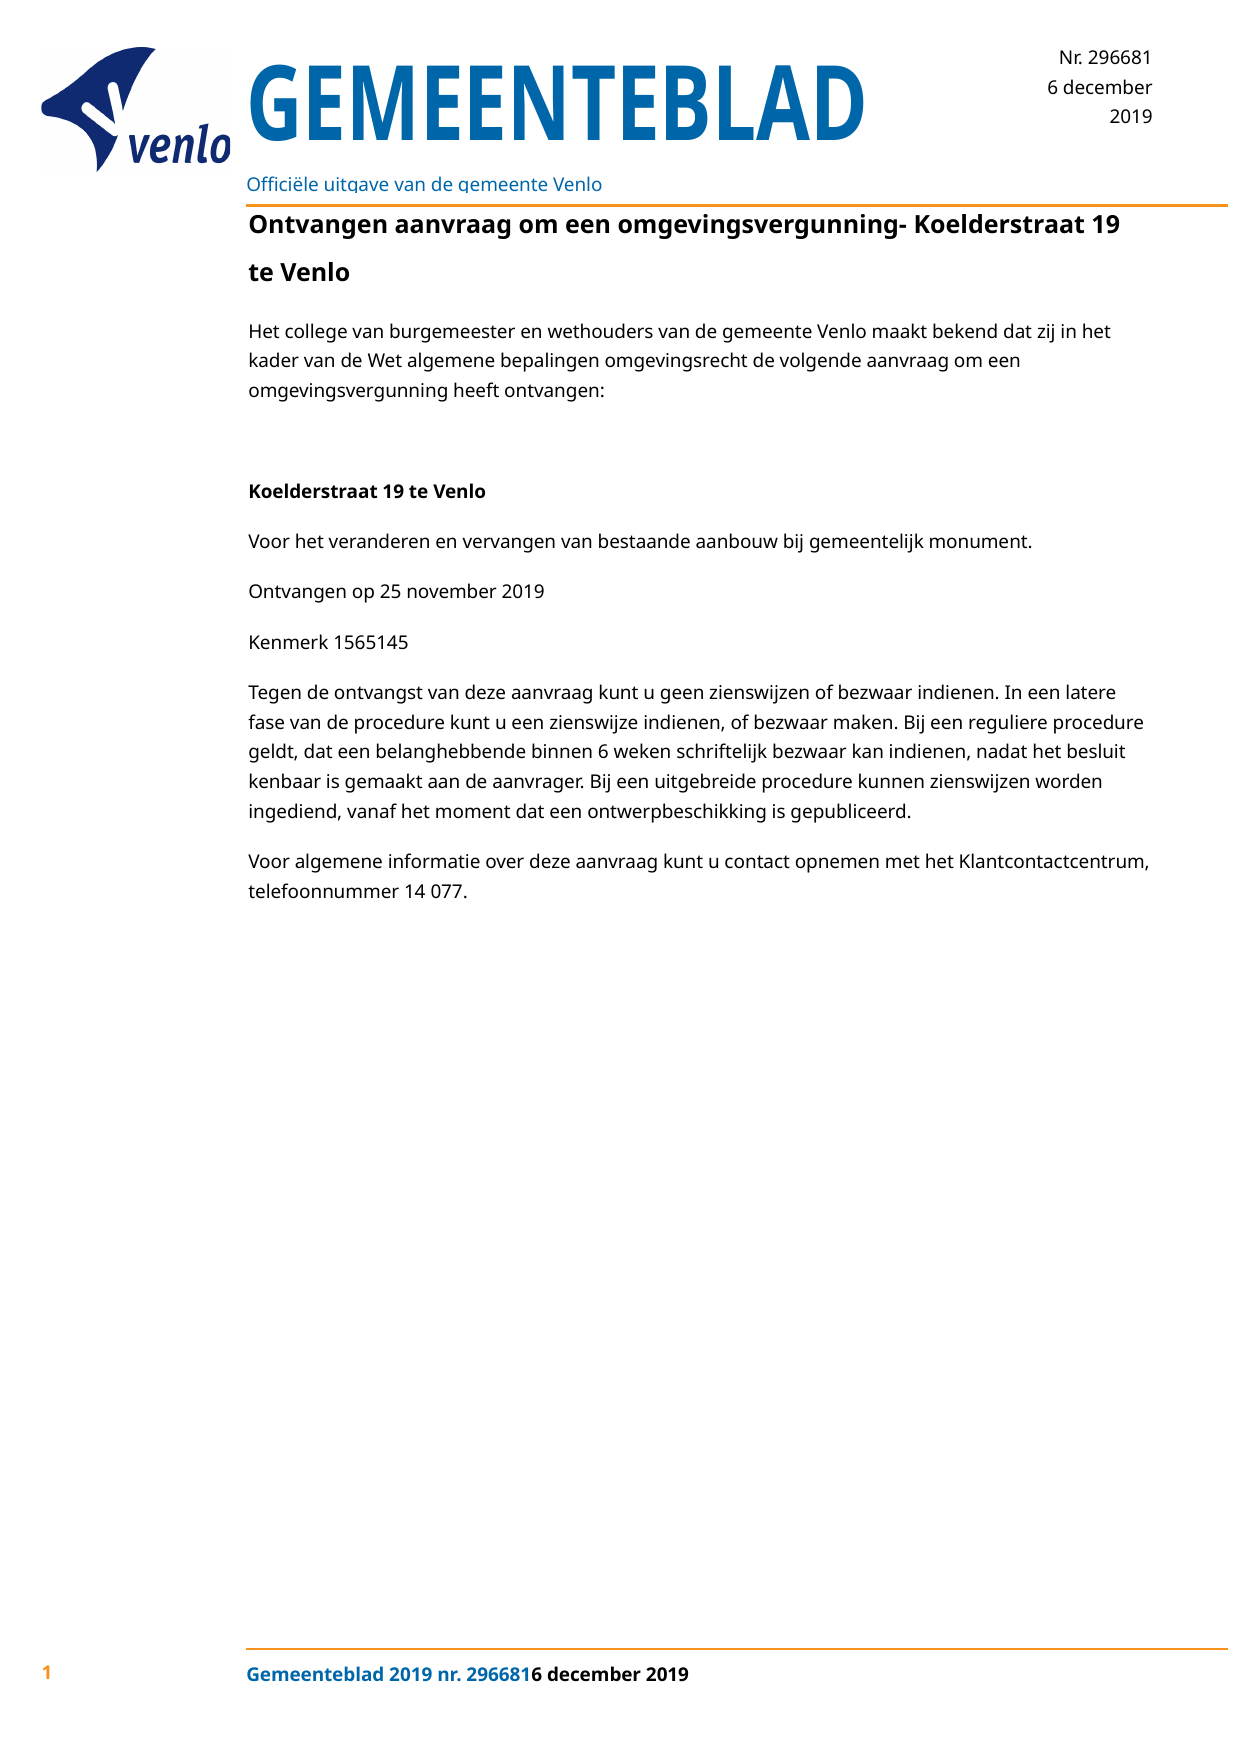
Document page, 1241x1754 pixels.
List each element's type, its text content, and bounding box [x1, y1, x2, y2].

text Ontvangen op 25 november 2019 [248, 579, 1152, 604]
text Ontvangen aanvraag om een omgevingsvergunning- Koelderstraat 19 te Venlo [248, 207, 1152, 288]
text Tegen de ontvangst van deze aanvraag kunt u geen zienswijzen of bezwaar indienen. In een latere fase van de procedure kunt u een zienswijze indienen, of bezwaar maken. Bij een reguliere procedure geldt, dat een belanghebbende binnen 6 weken schriftelijk bezwaar kan indienen, nadat het besluit kenbaar is gemaakt aan de aanvrager. Bij een uitgebreide procedure kunnen zienswijzen worden ingediend, vanaf het moment dat een ontwerpbeschikking is gepubliceerd. [248, 679, 1152, 824]
text Voor algemene informatie over deze aanvraag kunt u contact opnemen met het Klantcontactcentrum, telefoonnummer 14 077. [248, 848, 1152, 904]
picture [41, 47, 231, 172]
text Kenmerk 1565145 [248, 629, 1152, 655]
text Het college van burgemeester en wethouders van de gemeente Venlo maakt bekend dat zij in het kader van de Wet algemene bepalingen omgevingsrecht de volgende aanvraag om een omgevingsvergunning heeft ontvangen: [248, 318, 1152, 403]
text Voor het veranderen en vervangen van bestaande aanbouw bij gemeentelijk monument. [248, 528, 1152, 554]
text Koelderstraat 19 te Venlo [248, 478, 1152, 504]
